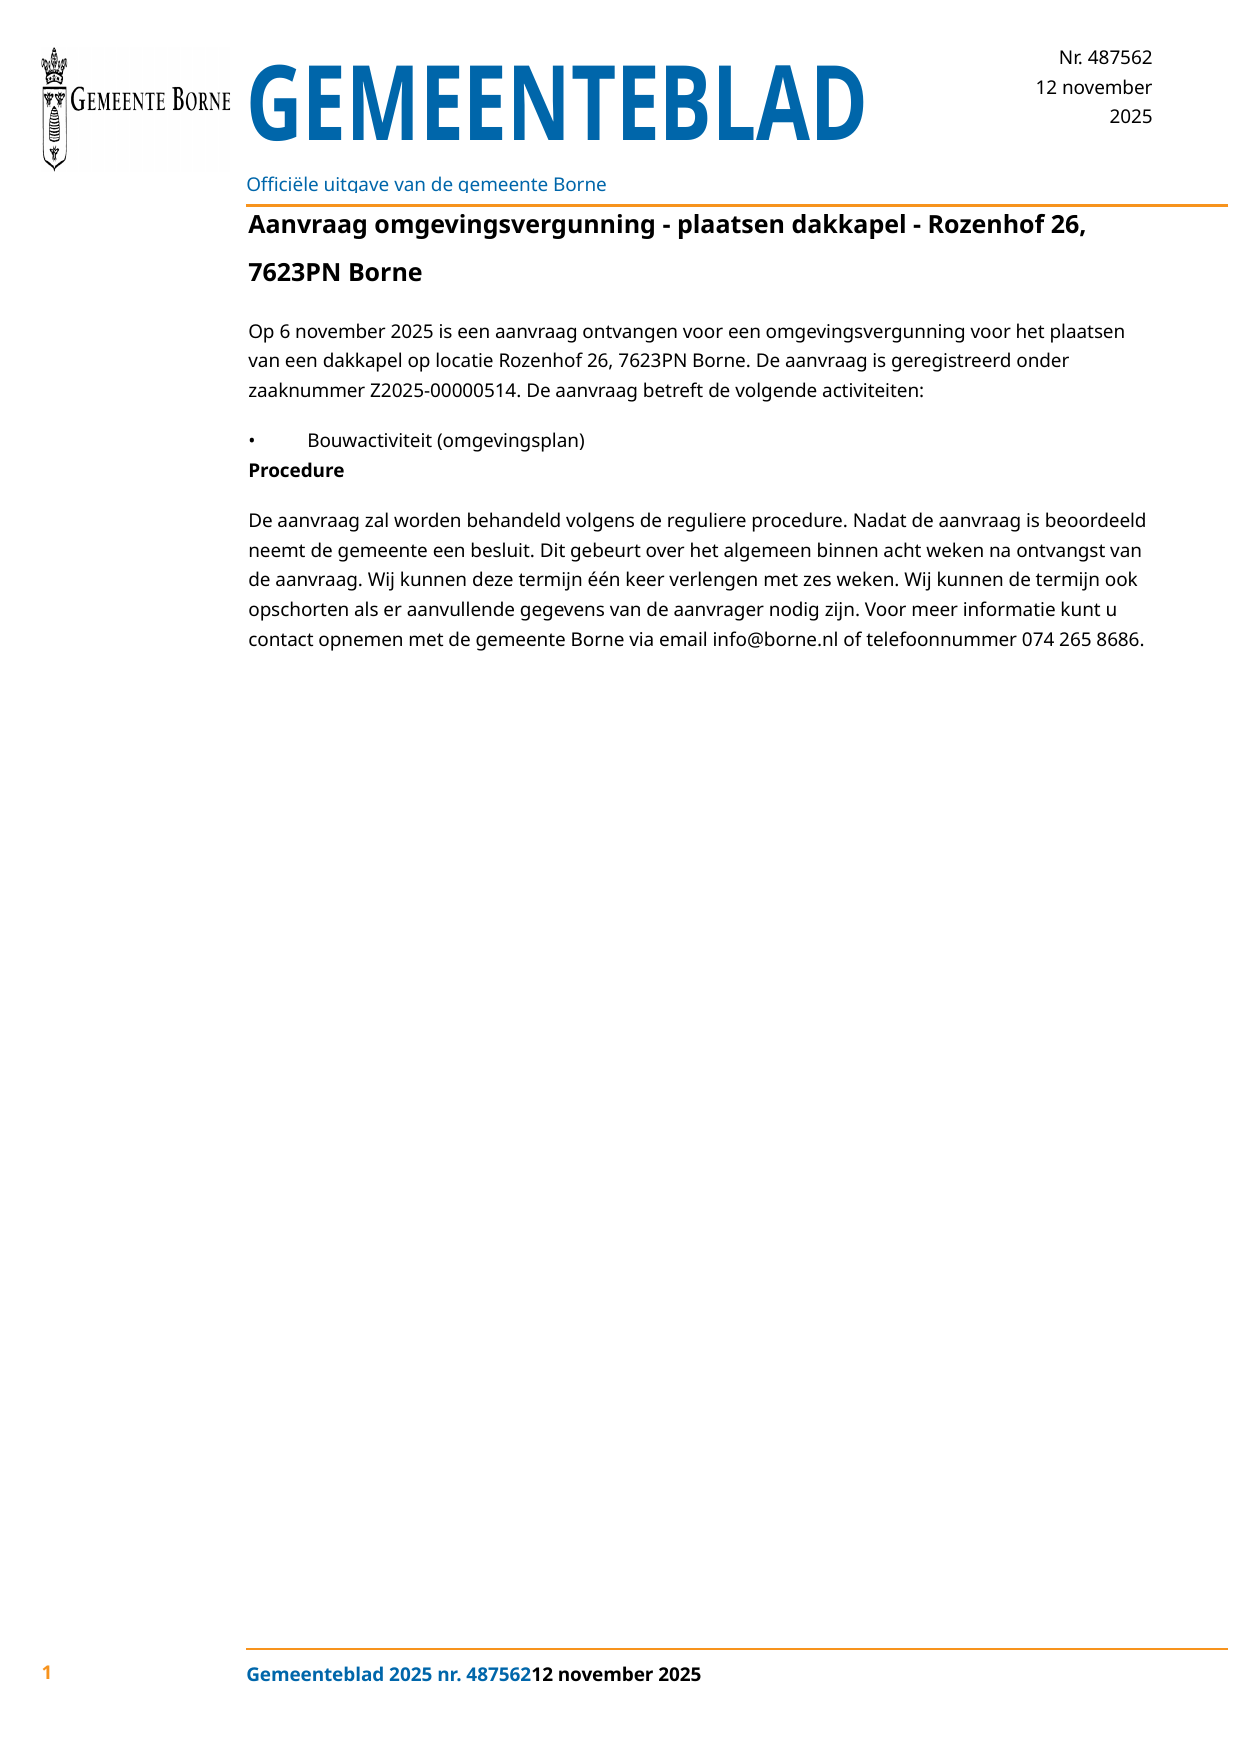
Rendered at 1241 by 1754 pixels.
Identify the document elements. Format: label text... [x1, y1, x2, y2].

text De aanvraag zal worden behandeld volgens de reguliere procedure. Nadat de aanvraag is beoordeeld neemt de gemeente een besluit. Dit gebeurt over het algemeen binnen acht weken na ontvangst van de aanvraag. Wij kunnen deze termijn één keer verlengen met zes weken. Wij kunnen de termijn ook opschorten als er aanvullende gegevens van de aanvrager nodig zijn. Voor meer informatie kunt u contact opnemen met de gemeente Borne via email info@borne.nl of telefoonnummer 074 265 8686. [248, 507, 1152, 652]
picture [41, 47, 231, 172]
list Bouwactiviteit (omgevingsplan) [248, 427, 1152, 453]
text Op 6 november 2025 is een aanvraag ontvangen voor een omgevingsvergunning voor het plaatsen van een dakkapel op locatie Rozenhof 26, 7623PN Borne. De aanvraag is geregistreerd onder zaaknummer Z2025-00000514. De aanvraag betreft de volgende activiteiten: [248, 318, 1152, 403]
text Aanvraag omgevingsvergunning - plaatsen dakkapel - Rozenhof 26, 7623PN Borne [248, 207, 1152, 288]
text Procedure [248, 457, 1152, 483]
